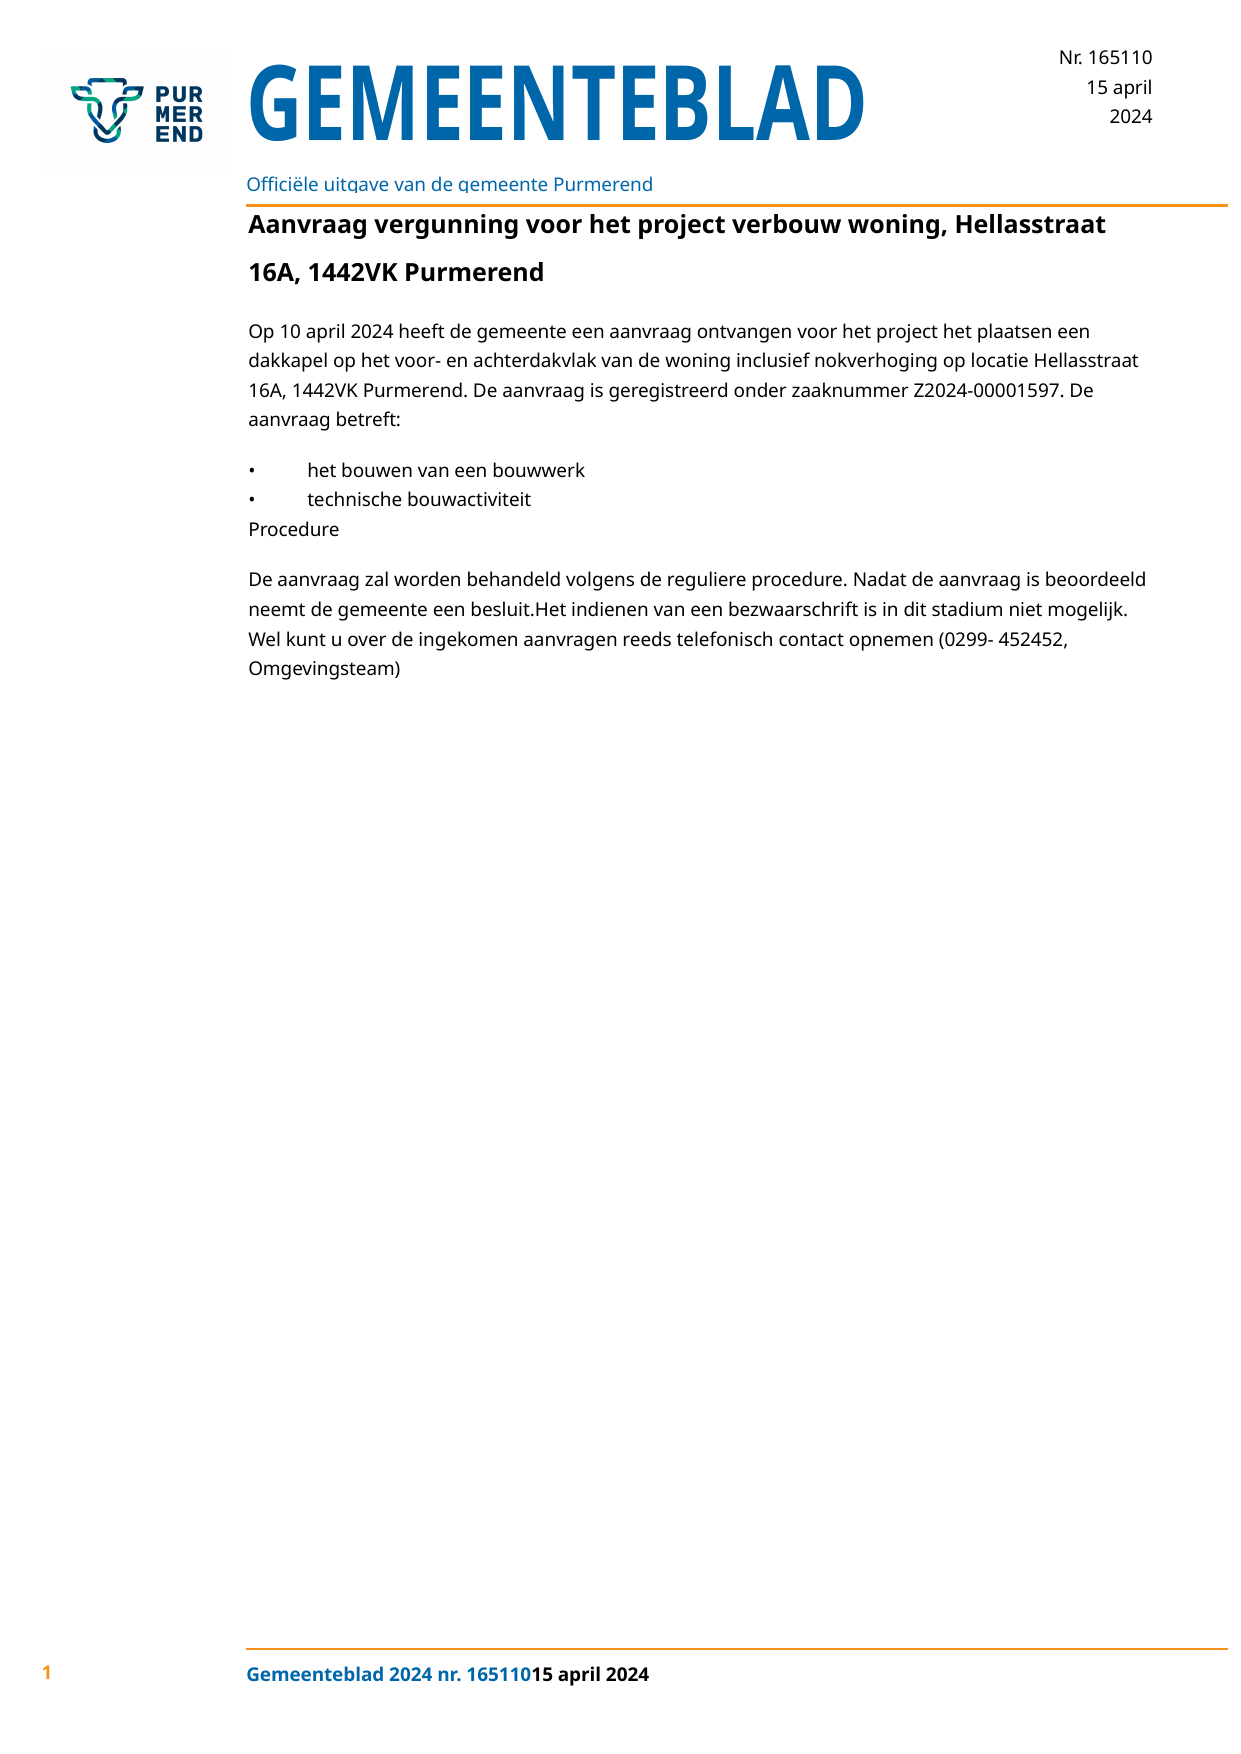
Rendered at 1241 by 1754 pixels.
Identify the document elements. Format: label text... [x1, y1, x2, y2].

text Procedure [248, 516, 1152, 542]
picture [41, 47, 231, 172]
text De aanvraag zal worden behandeld volgens de reguliere procedure. Nadat de aanvraag is beoordeeld neemt de gemeente een besluit.Het indienen van een bezwaarschrift is in dit stadium niet mogelijk. Wel kunt u over de ingekomen aanvragen reeds telefonisch contact opnemen (0299- 452452, Omgevingsteam) [248, 567, 1152, 681]
list het bouwen van een bouwwerk [248, 457, 1152, 483]
text Aanvraag vergunning voor het project verbouw woning, Hellasstraat 16A, 1442VK Purmerend [248, 207, 1152, 288]
list technische bouwactiviteit [248, 487, 1152, 512]
text Op 10 april 2024 heeft de gemeente een aanvraag ontvangen voor het project het plaatsen een dakkapel op het voor- en achterdakvlak van de woning inclusief nokverhoging op locatie Hellasstraat 16A, 1442VK Purmerend. De aanvraag is geregistreerd onder zaaknummer Z2024-00001597. De aanvraag betreft: [248, 318, 1152, 432]
